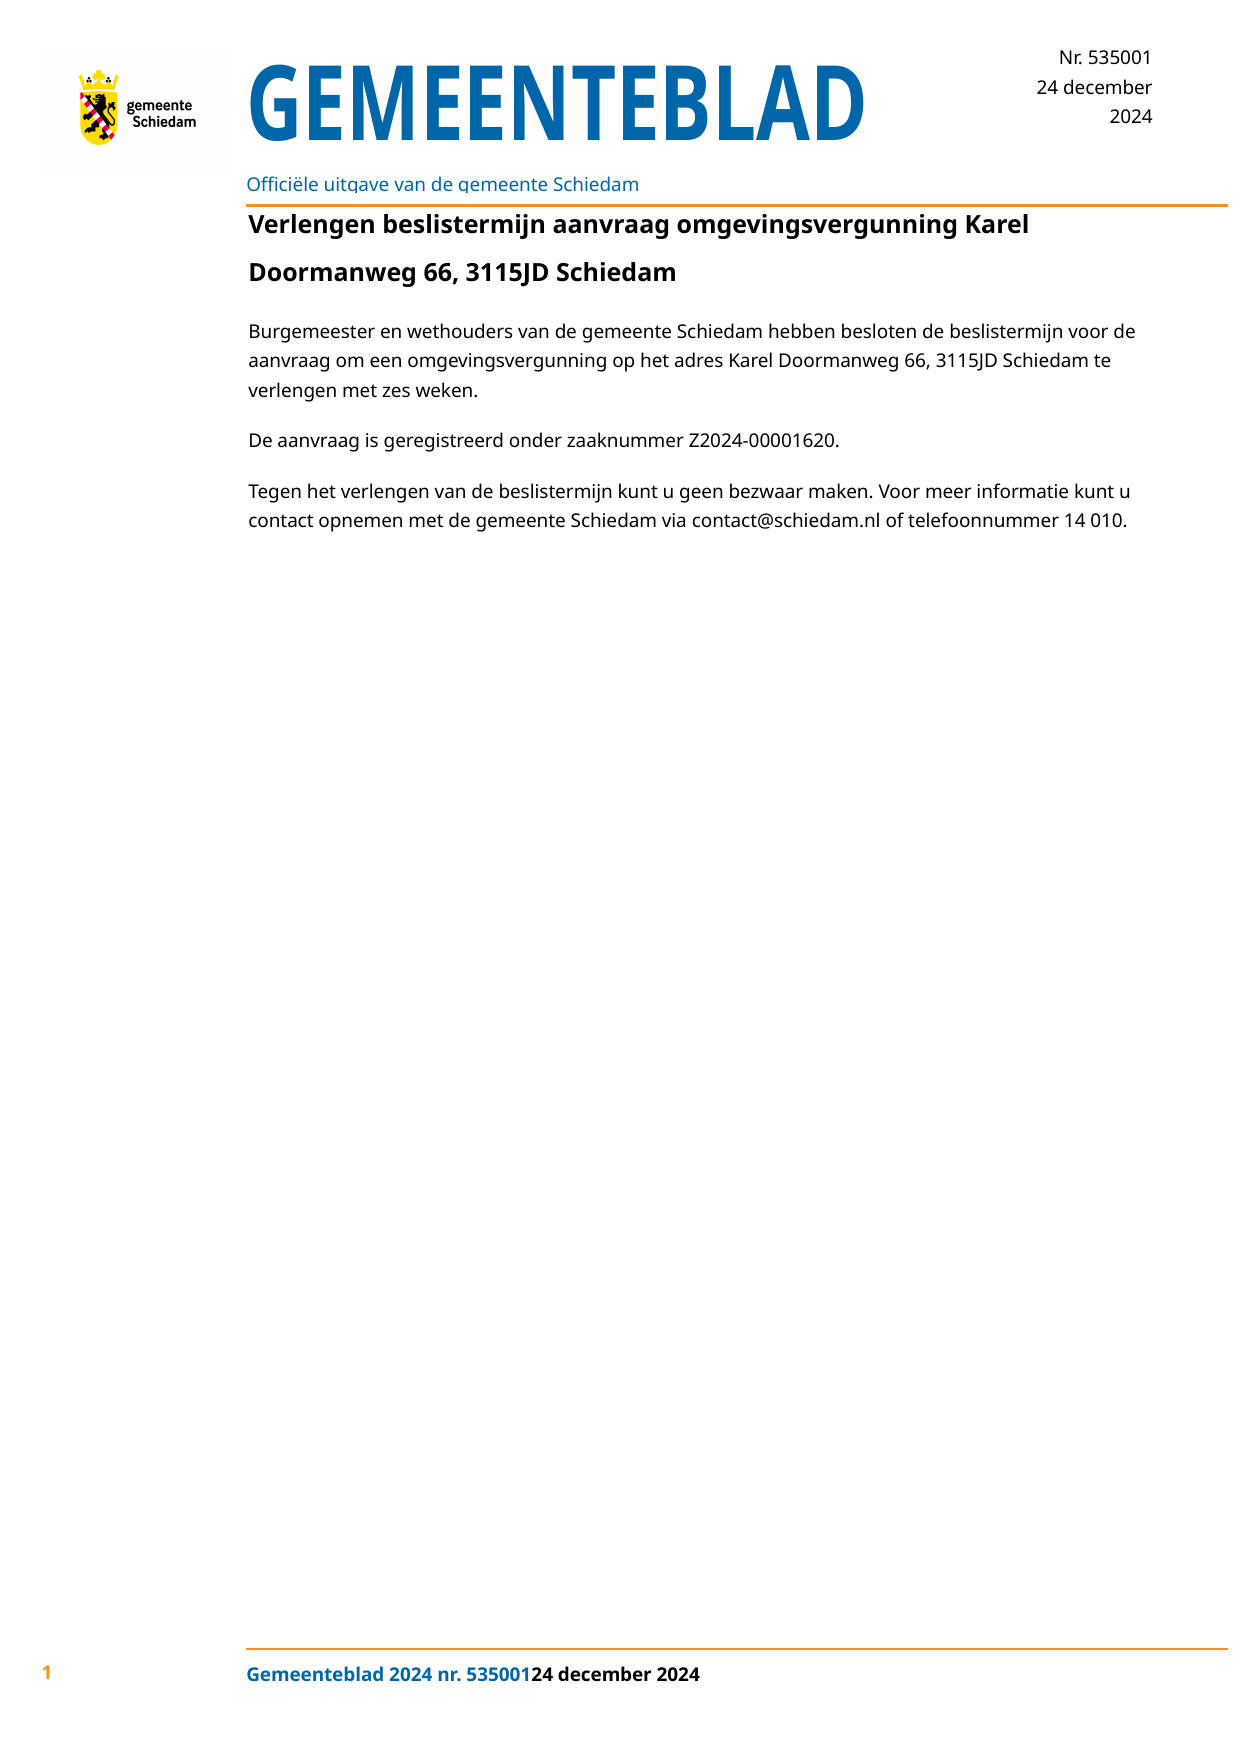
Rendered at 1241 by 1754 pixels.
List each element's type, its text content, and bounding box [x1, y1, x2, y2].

text De aanvraag is geregistreerd onder zaaknummer Z2024-00001620. [248, 427, 1152, 453]
text Verlengen beslistermijn aanvraag omgevingsvergunning Karel Doormanweg 66, 3115JD Schiedam [248, 207, 1152, 288]
text Burgemeester en wethouders van de gemeente Schiedam hebben besloten de beslistermijn voor de aanvraag om een omgevingsvergunning op het adres Karel Doormanweg 66, 3115JD Schiedam te verlengen met zes weken. [248, 318, 1152, 403]
picture [41, 47, 231, 172]
text Tegen het verlengen van de beslistermijn kunt u geen bezwaar maken. Voor meer informatie kunt u contact opnemen met de gemeente Schiedam via contact@schiedam.nl of telefoonnummer 14 010. [248, 478, 1152, 533]
